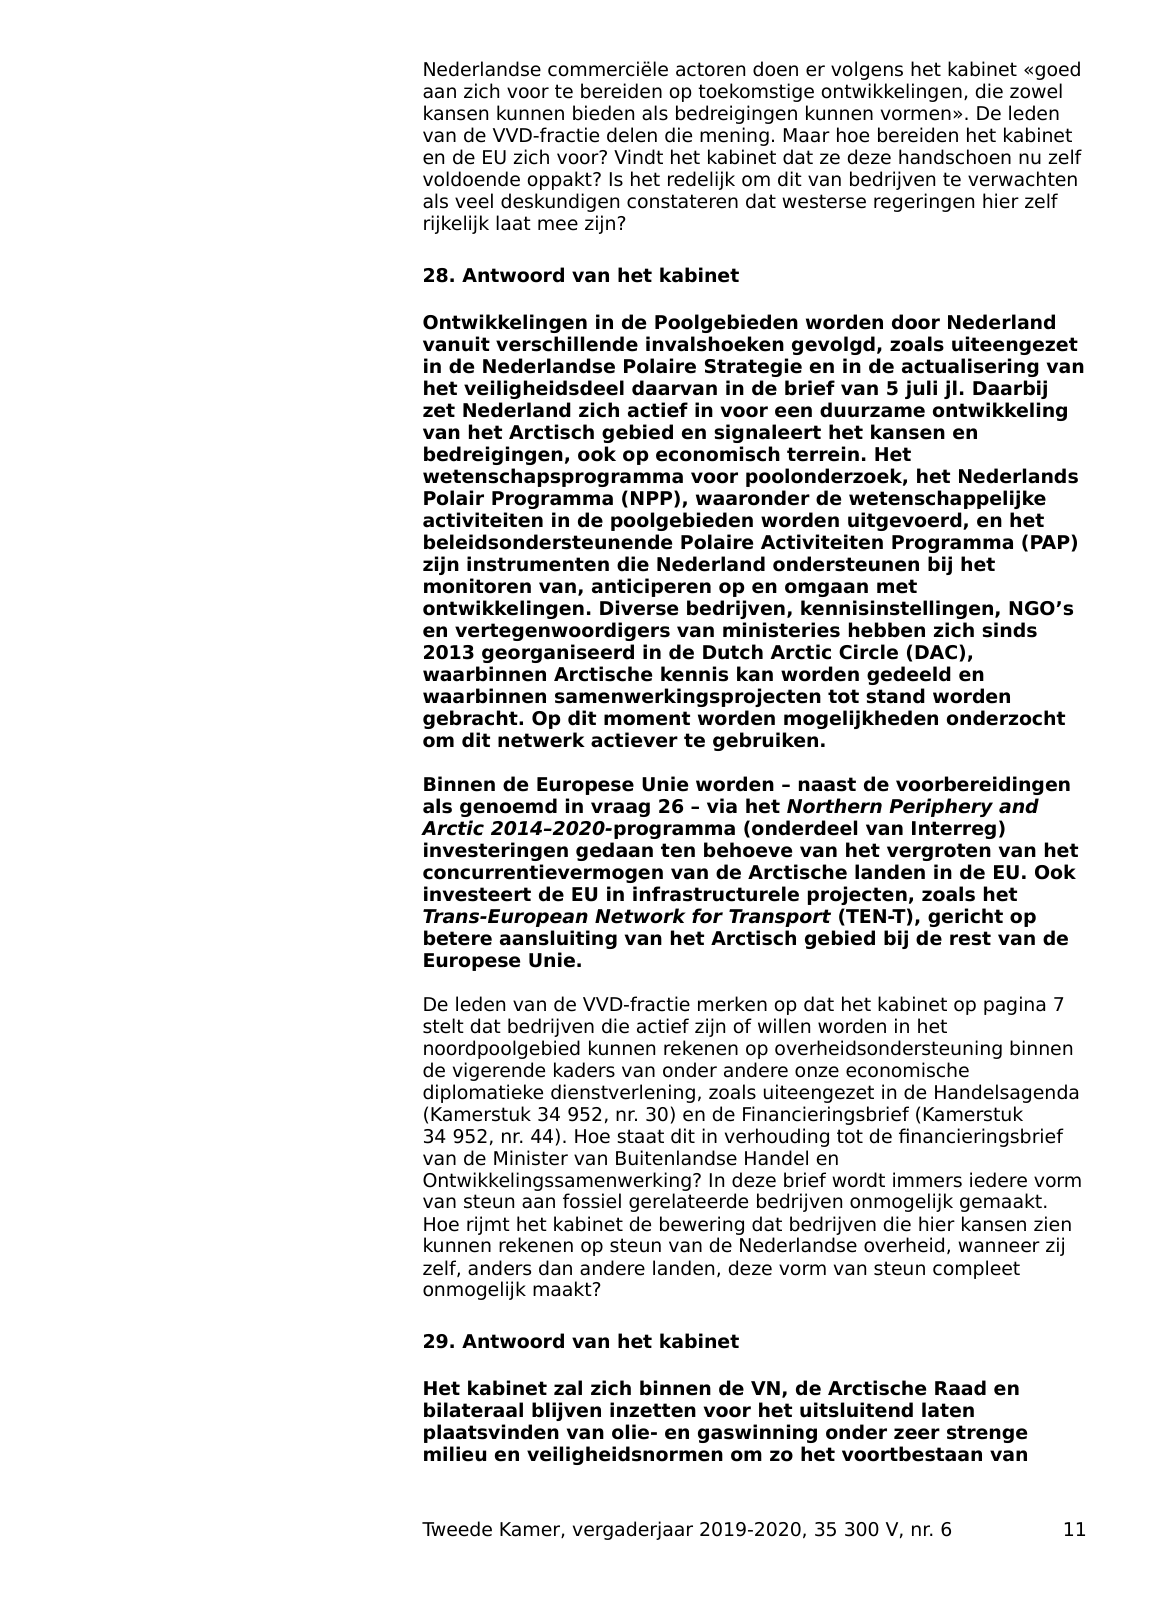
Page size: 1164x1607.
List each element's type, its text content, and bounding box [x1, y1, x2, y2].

text Ontwikkelingen in de Poolgebieden worden door Nederland vanuit verschillende invalshoeken gevolgd, zoals uiteengezet in de Nederlandse Polaire Strategie en in de actualisering van het veiligheidsdeel daarvan in de brief van 5 juli jl. Daarbij zet Nederland zich actief in voor een duurzame ontwikkeling van het Arctisch gebied en signaleert het kansen en bedreigingen, ook op economisch terrein. Het wetenschapsprogramma voor poolonderzoek, het Nederlands Polair Programma (NPP), waaronder de wetenschappelijke activiteiten in de poolgebieden worden uitgevoerd, en het beleidsondersteunende Polaire Activiteiten Programma (PAP) zijn instrumenten die Nederland ondersteunen bij het monitoren van, anticiperen op en omgaan met ontwikkelingen. Diverse bedrijven, kennisinstellingen, NGO’s en vertegenwoordigers van ministeries hebben zich sinds 2013 georganiseerd in de Dutch Arctic Circle (DAC), waarbinnen Arctische kennis kan worden gedeeld en waarbinnen samenwerkingsprojecten tot stand worden gebracht. Op dit moment worden mogelijkheden onderzocht om dit netwerk actiever te gebruiken. [422, 312, 1087, 751]
text Binnen de Europese Unie worden – naast de voorbereidingen als genoemd in vraag 26 – via het Northern Periphery and Arctic 2014–2020-programma (onderdeel van Interreg) investeringen gedaan ten behoeve van het vergroten van het concurrentievermogen van de Arctische landen in de EU. Ook investeert de EU in infrastructurele projecten, zoals het Trans-European Network for Transport (TEN-T), gericht op betere aansluiting van het Arctisch gebied bij de rest van de Europese Unie. [422, 774, 1087, 971]
subtitle 28. Antwoord van het kabinet [422, 265, 1087, 287]
text De leden van de VVD-fractie merken op dat het kabinet op pagina 7 stelt dat bedrijven die actief zijn of willen worden in het noordpoolgebied kunnen rekenen op overheidsondersteuning binnen de vigerende kaders van onder andere onze economische diplomatieke dienstverlening, zoals uiteengezet in de Handelsagenda (Kamerstuk 34 952, nr. 30) en de Financieringsbrief (Kamerstuk 34 952, nr. 44). Hoe staat dit in verhouding tot de financieringsbrief van de Minister van Buitenlandse Handel en Ontwikkelingssamenwerking? In deze brief wordt immers iedere vorm van steun aan fossiel gerelateerde bedrijven onmogelijk gemaakt. Hoe rijmt het kabinet de bewering dat bedrijven die hier kansen zien kunnen rekenen op steun van de Nederlandse overheid, wanneer zij zelf, anders dan andere landen, deze vorm van steun compleet onmogelijk maakt? [422, 994, 1087, 1301]
subtitle 29. Antwoord van het kabinet [422, 1331, 1087, 1353]
text Nederlandse commerciële actoren doen er volgens het kabinet «goed aan zich voor te bereiden op toekomstige ontwikkelingen, die zowel kansen kunnen bieden als bedreigingen kunnen vormen». De leden van de VVD-fractie delen die mening. Maar hoe bereiden het kabinet en de EU zich voor? Vindt het kabinet dat ze deze handschoen nu zelf voldoende oppakt? Is het redelijk om dit van bedrijven te verwachten als veel deskundigen constateren dat westerse regeringen hier zelf rijkelijk laat mee zijn? [422, 59, 1087, 235]
text Het kabinet zal zich binnen de VN, de Arctische Raad en bilateraal blijven inzetten voor het uitsluitend laten plaatsvinden van olie- en gaswinning onder zeer strenge milieu en veiligheidsnormen om zo het voortbestaan van [422, 1378, 1087, 1466]
